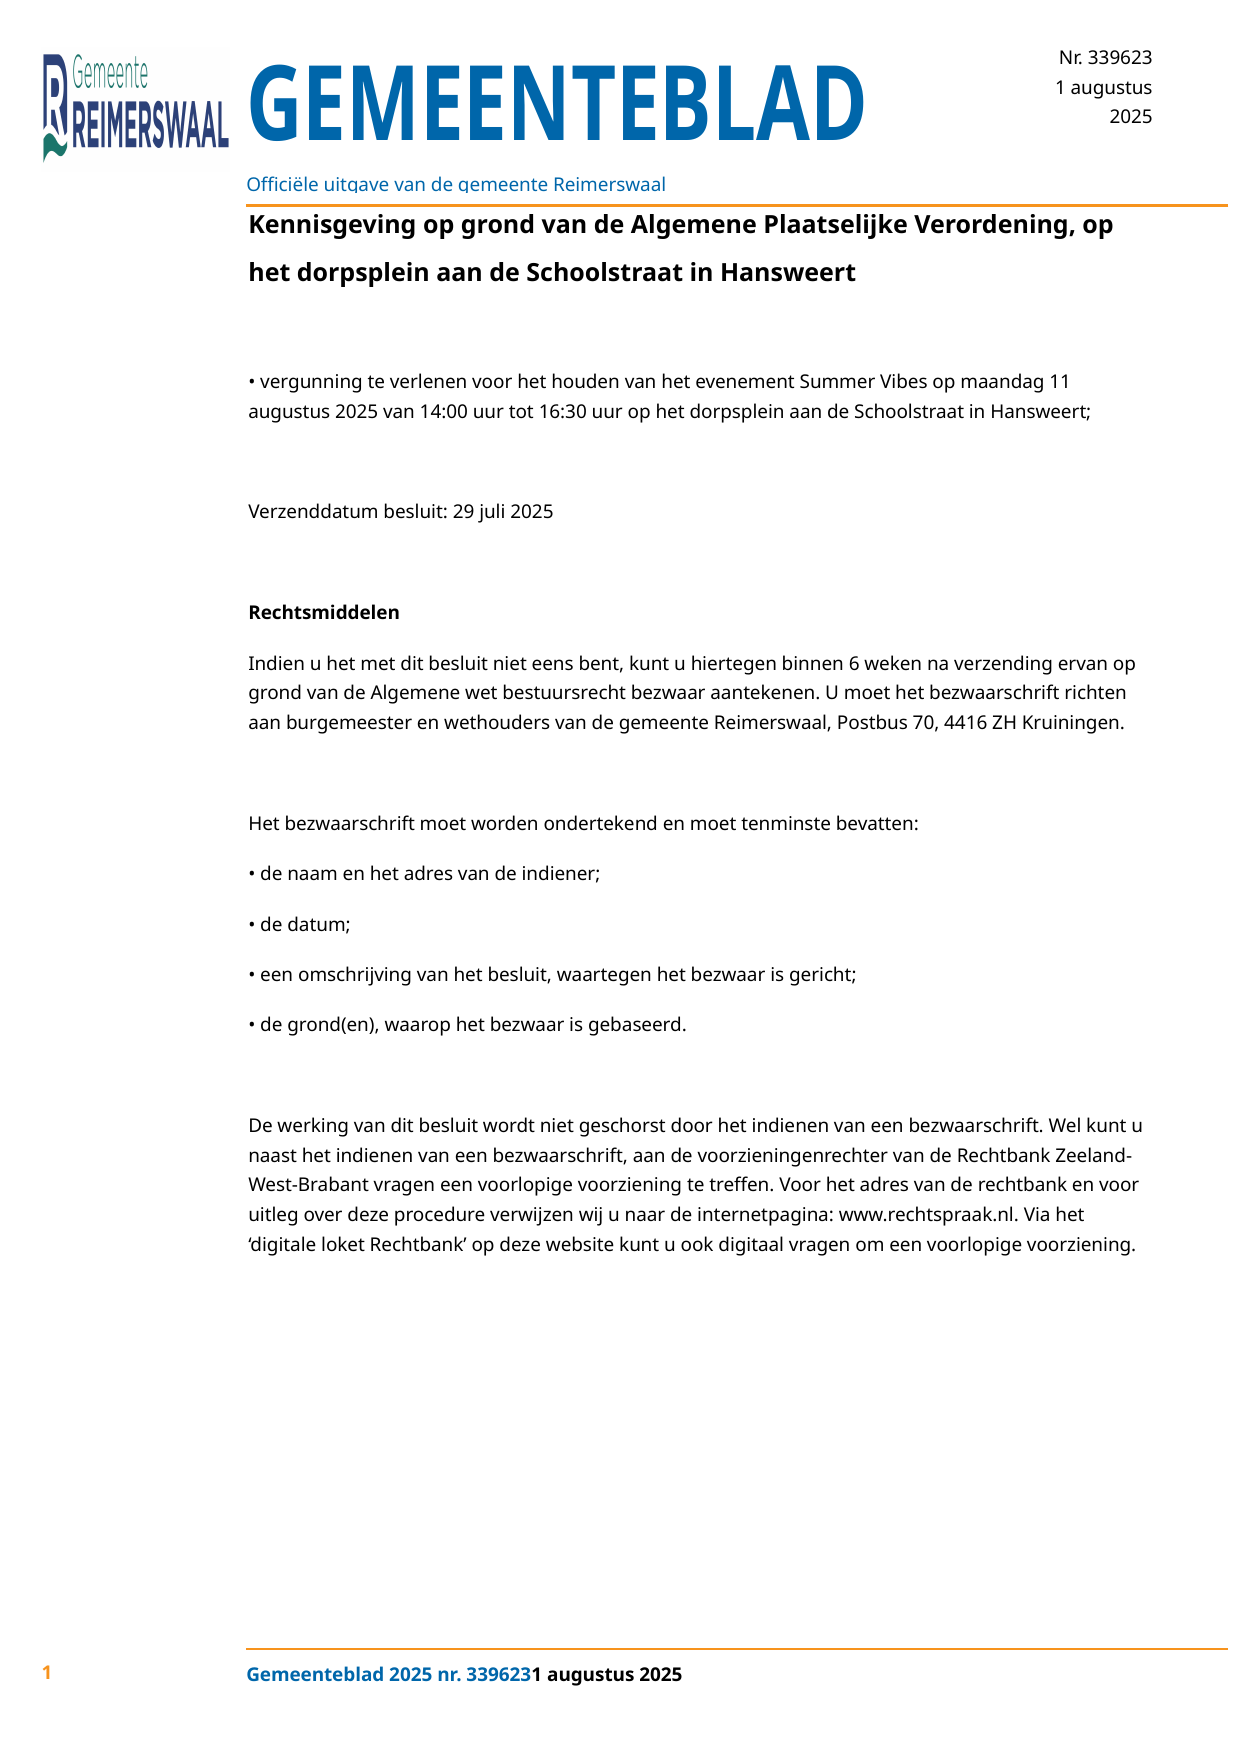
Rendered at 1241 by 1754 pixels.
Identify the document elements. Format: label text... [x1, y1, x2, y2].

text • een omschrijving van het besluit, waartegen het bezwaar is gericht; [248, 961, 1152, 987]
text Het bezwaarschrift moet worden ondertekend en moet tenminste bevatten: [248, 810, 1152, 836]
text De werking van dit besluit wordt niet geschorst door het indienen van een bezwaarschrift. Wel kunt u naast het indienen van een bezwaarschrift, aan de voorzieningenrechter van de Rechtbank Zeeland-West-Brabant vragen een voorlopige voorziening te treffen. Voor het adres van de rechtbank en voor uitleg over deze procedure verwijzen wij u naar de internetpagina: www.rechtspraak.nl. Via het ‘digitale loket Rechtbank’ op deze website kunt u ook digitaal vragen om een voorlopige voorziening. [248, 1112, 1152, 1257]
text Kennisgeving op grond van de Algemene Plaatselijke Verordening, op het dorpsplein aan de Schoolstraat in Hansweert [248, 207, 1152, 288]
text • de naam en het adres van de indiener; [248, 860, 1152, 886]
picture [41, 47, 231, 172]
text • de grond(en), waarop het bezwaar is gebaseerd. [248, 1012, 1152, 1037]
text • de datum; [248, 911, 1152, 937]
text • vergunning te verlenen voor het houden van het evenement Summer Vibes op maandag 11 augustus 2025 van 14:00 uur tot 16:30 uur op het dorpsplein aan de Schoolstraat in Hansweert; [248, 368, 1152, 424]
text Rechtsmiddelen [248, 599, 1152, 625]
text Indien u het met dit besluit niet eens bent, kunt u hiertegen binnen 6 weken na verzending ervan op grond van de Algemene wet bestuursrecht bezwaar aantekenen. U moet het bezwaarschrift richten aan burgemeester en wethouders van de gemeente Reimerswaal, Postbus 70, 4416 ZH Kruiningen. [248, 650, 1152, 735]
text Verzenddatum besluit: 29 juli 2025 [248, 499, 1152, 524]
